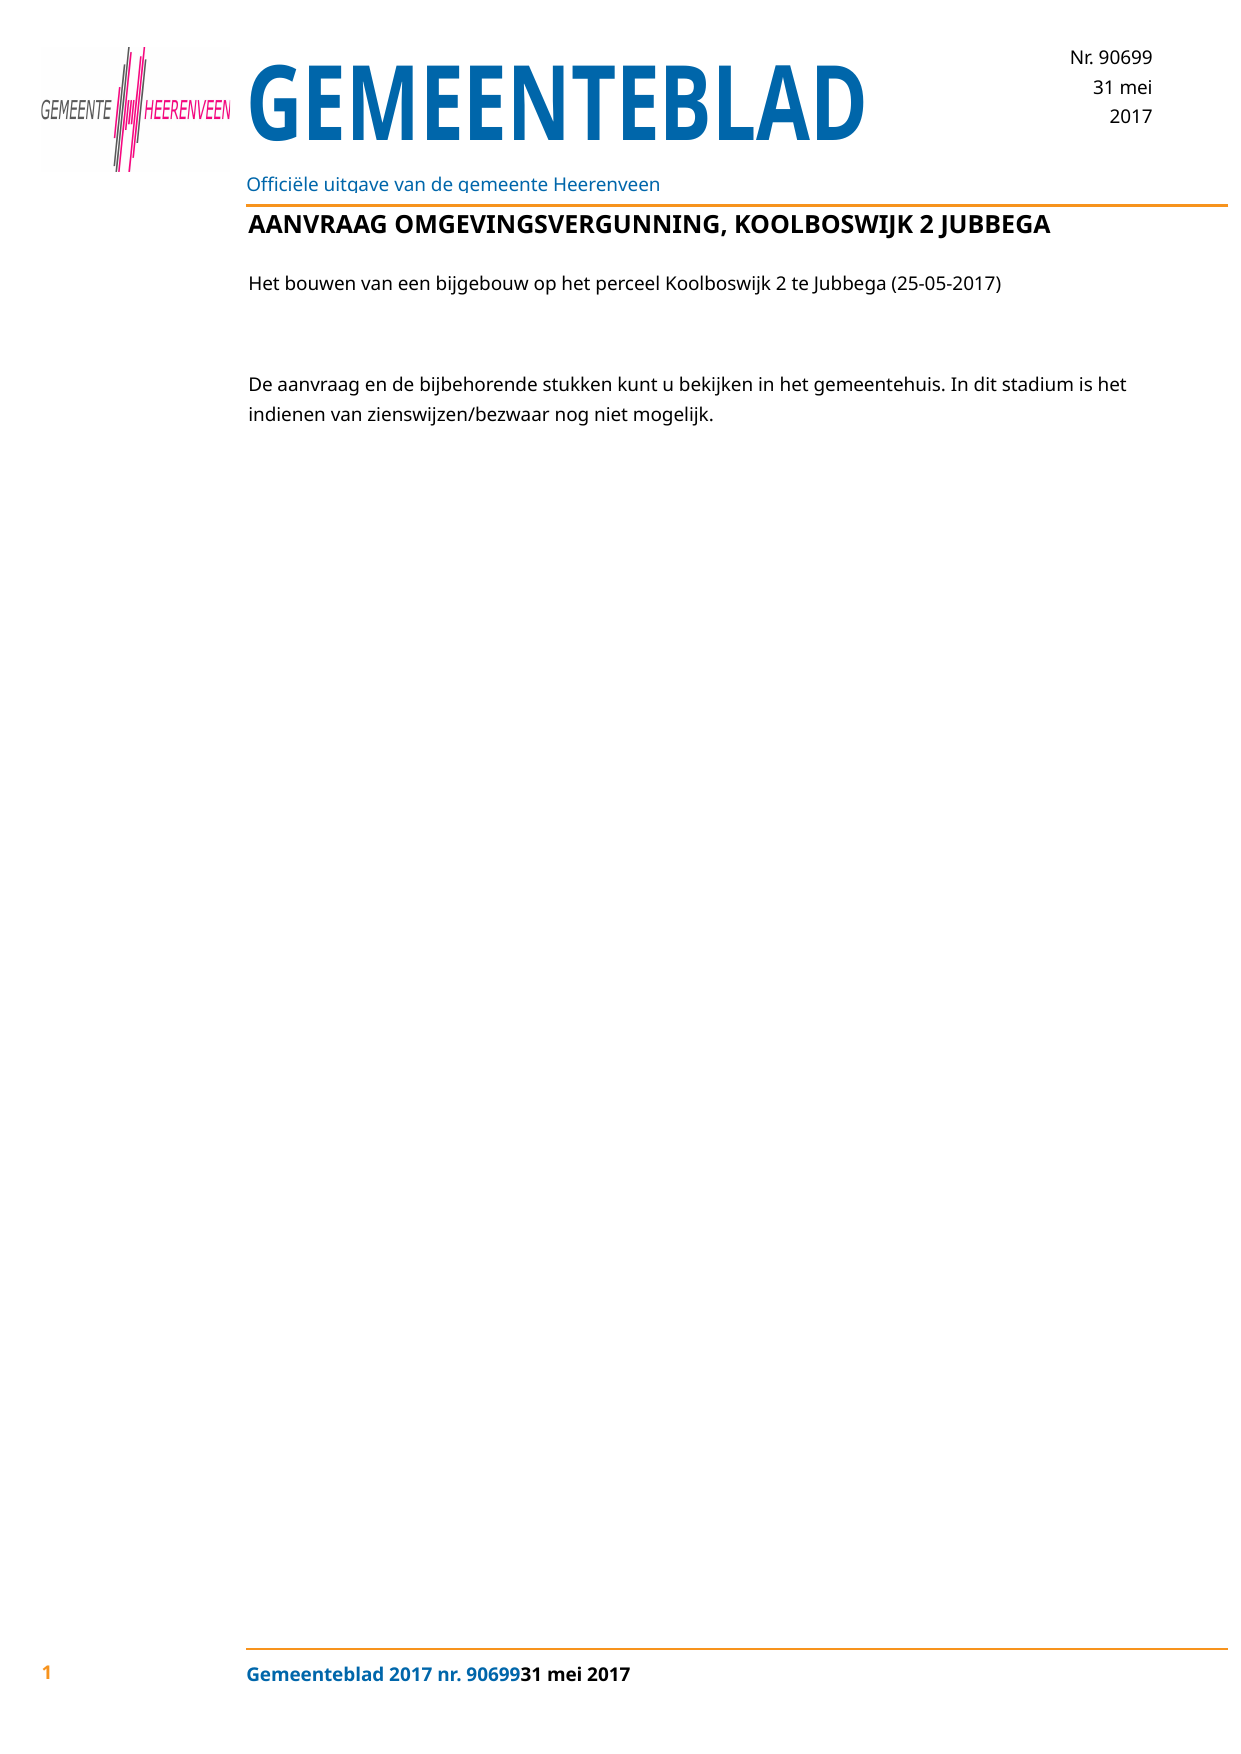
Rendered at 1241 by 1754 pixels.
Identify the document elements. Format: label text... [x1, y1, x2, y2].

text AANVRAAG OMGEVINGSVERGUNNING, KOOLBOSWIJK 2 JUBBEGA [248, 207, 1152, 241]
text De aanvraag en de bijbehorende stukken kunt u bekijken in het gemeentehuis. In dit stadium is het indienen van zienswijzen/bezwaar nog niet mogelijk. [248, 371, 1152, 426]
text Het bouwen van een bijgebouw op het perceel Koolboswijk 2 te Jubbega (25-05-2017) [248, 270, 1152, 296]
picture [41, 47, 231, 172]
